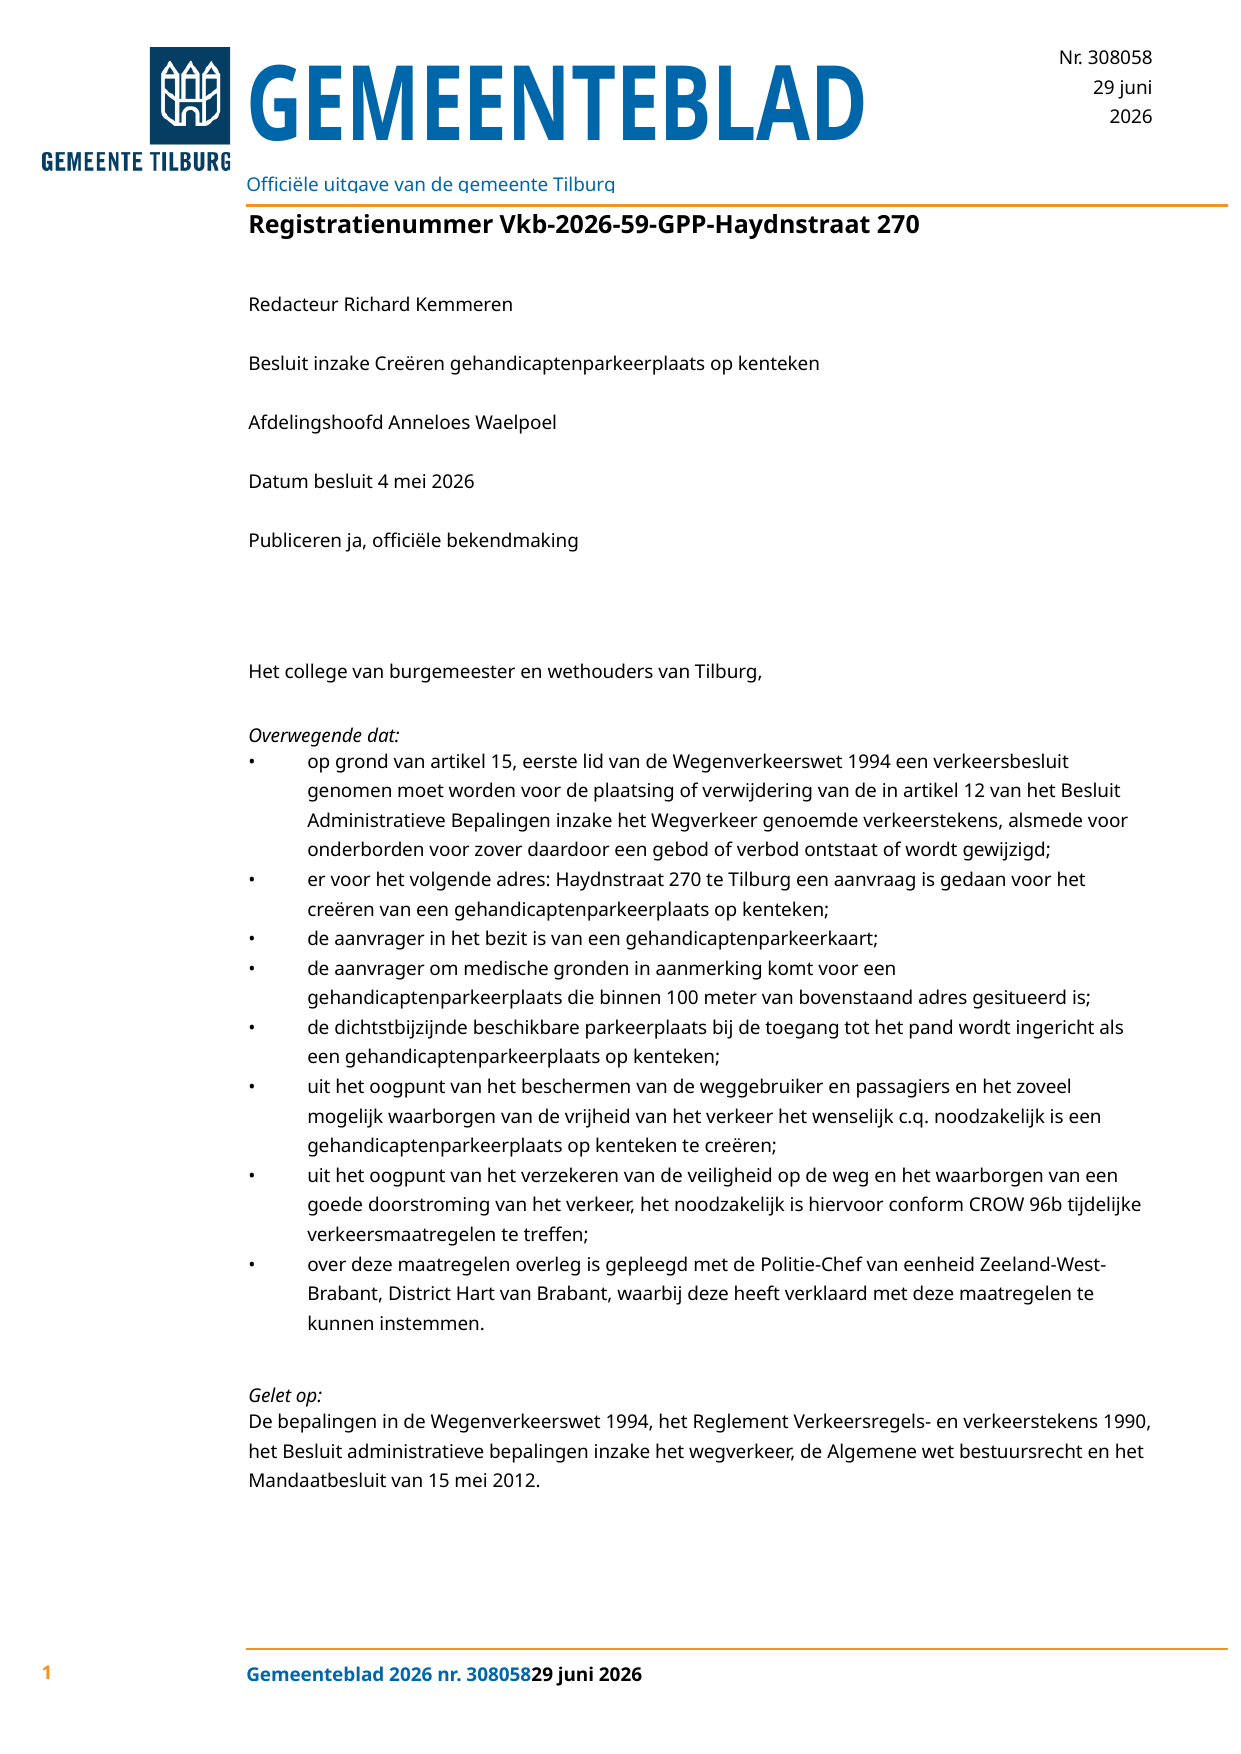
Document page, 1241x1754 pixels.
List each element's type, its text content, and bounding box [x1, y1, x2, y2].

list de dichtstbijzijnde beschikbare parkeerplaats bij de toegang tot het pand wordt ingericht als een gehandicaptenparkeerplaats op kenteken; [248, 1014, 1152, 1069]
list er voor het volgende adres: Haydnstraat 270 te Tilburg een aanvraag is gedaan voor het creëren van een gehandicaptenparkeerplaats op kenteken; [248, 866, 1152, 921]
picture [41, 47, 231, 172]
list uit het oogpunt van het beschermen van de weggebruiker en passagiers en het zoveel mogelijk waarborgen van de vrijheid van het verkeer het wenselijk c.q. noodzakelijk is een gehandicaptenparkeerplaats op kenteken te creëren; [248, 1073, 1152, 1158]
text Overwegende dat: [248, 722, 1152, 748]
text Besluit inzake Creëren gehandicaptenparkeerplaats op kenteken [248, 350, 1152, 376]
list de aanvrager om medische gronden in aanmerking komt voor een gehandicaptenparkeerplaats die binnen 100 meter van bovenstaand adres gesitueerd is; [248, 955, 1152, 1010]
list op grond van artikel 15, eerste lid van de Wegenverkeerswet 1994 een verkeersbesluit genomen moet worden voor de plaatsing of verwijdering van de in artikel 12 van het Besluit Administratieve Bepalingen inzake het Wegverkeer genoemde verkeerstekens, alsmede voor onderborden voor zover daardoor een gebod of verbod ontstaat of wordt gewijzigd; [248, 748, 1152, 862]
text Gelet op: [248, 1383, 1152, 1408]
text Datum besluit 4 mei 2026 [248, 468, 1152, 494]
text Afdelingshoofd Anneloes Waelpoel [248, 409, 1152, 435]
list uit het oogpunt van het verzekeren van de veiligheid op de weg en het waarborgen van een goede doorstroming van het verkeer, het noodzakelijk is hiervoor conform CROW 96b tijdelijke verkeersmaatregelen te treffen; [248, 1162, 1152, 1247]
text Redacteur Richard Kemmeren [248, 291, 1152, 317]
text Het college van burgemeester en wethouders van Tilburg, [248, 658, 1152, 684]
list de aanvrager in het bezit is van een gehandicaptenparkeerkaart; [248, 925, 1152, 951]
list over deze maatregelen overleg is gepleegd met de Politie-Chef van eenheid Zeeland-West-Brabant, District Hart van Brabant, waarbij deze heeft verklaard met deze maatregelen te kunnen instemmen. [248, 1251, 1152, 1336]
text Registratienummer Vkb-2026-59-GPP-Haydnstraat 270 [248, 207, 1152, 241]
text De bepalingen in de Wegenverkeerswet 1994, het Reglement Verkeersregels- en verkeerstekens 1990, het Besluit administratieve bepalingen inzake het wegverkeer, de Algemene wet bestuursrecht en het Mandaatbesluit van 15 mei 2012. [248, 1408, 1152, 1493]
text Publiceren ja, officiële bekendmaking [248, 528, 1152, 553]
